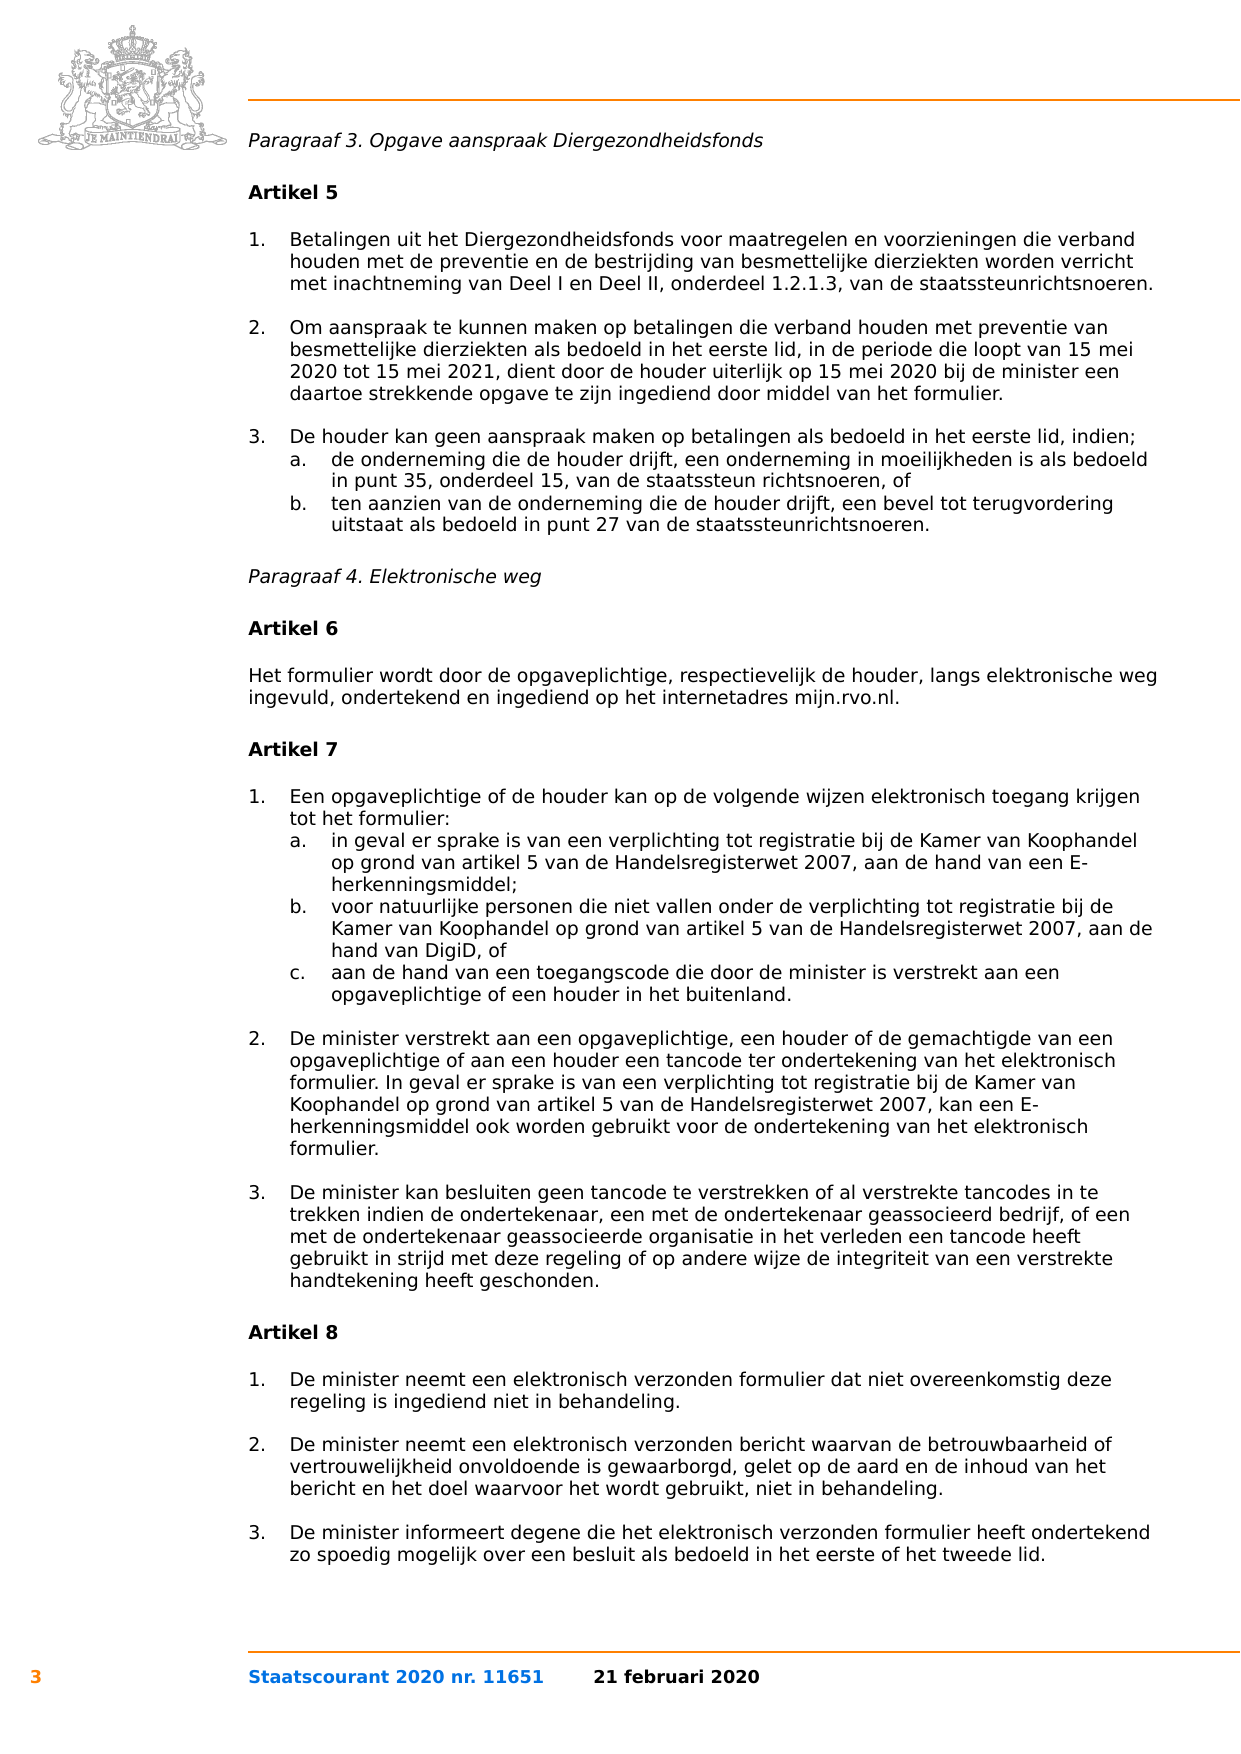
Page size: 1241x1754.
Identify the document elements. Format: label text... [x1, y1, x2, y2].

text 3. De houder kan geen aanspraak maken op betalingen als bedoeld in het eerste lid, indien; [248, 426, 1163, 448]
subtitle Artikel 5 [248, 182, 1163, 204]
text 1. Een opgaveplichtige of de houder kan op de volgende wijzen elektronisch toegang krijgen tot het formulier: [248, 786, 1163, 830]
text 1. Betalingen uit het Diergezondheidsfonds voor maatregelen en voorzieningen die verband houden met de preventie en de bestrijding van besmettelijke dierziekten worden verricht met inachtneming van Deel I en Deel II, onderdeel 1.2.1.3, van de staatssteunrichtsnoeren. [248, 229, 1163, 295]
text Het formulier wordt door de opgaveplichtige, respectievelijk de houder, langs elektronische weg ingevuld, ondertekend en ingediend op het internetadres mijn.rvo.nl. [248, 665, 1163, 709]
picture [38, 25, 227, 150]
subtitle Artikel 6 [248, 618, 1163, 640]
text a. de onderneming die de houder drijft, een onderneming in moeilijkheden is als bedoeld in punt 35, onderdeel 15, van de staatssteun richtsnoeren, of [289, 448, 1163, 492]
subtitle Artikel 8 [248, 1322, 1163, 1343]
text b. ten aanzien van de onderneming die de houder drijft, een bevel tot terugvordering uitstaat als bedoeld in punt 27 van de staatssteunrichtsnoeren. [289, 492, 1163, 536]
text c. aan de hand van een toegangscode die door de minister is verstrekt aan een opgaveplichtige of een houder in het buitenland. [289, 962, 1163, 1006]
text b. voor natuurlijke personen die niet vallen onder de verplichting tot registratie bij de Kamer van Koophandel op grond van artikel 5 van de Handelsregisterwet 2007, aan de hand van DigiD, of [289, 896, 1163, 962]
subtitle Artikel 7 [248, 739, 1163, 761]
text 2. Om aanspraak te kunnen maken op betalingen die verband houden met preventie van besmettelijke dierziekten als bedoeld in het eerste lid, in de periode die loopt van 15 mei 2020 tot 15 mei 2021, dient door de houder uiterlijk op 15 mei 2020 bij de minister een daartoe strekkende opgave te zijn ingediend door middel van het formulier. [248, 317, 1163, 404]
text 1. De minister neemt een elektronisch verzonden formulier dat niet overeenkomstig deze regeling is ingediend niet in behandeling. [248, 1368, 1163, 1412]
text 3. De minister kan besluiten geen tancode te verstrekken of al verstrekte tancodes in te trekken indien de ondertekenaar, een met de ondertekenaar geassocieerd bedrijf, of een met de ondertekenaar geassocieerde organisatie in het verleden een tancode heeft gebruikt in strijd met deze regeling of op andere wijze de integriteit van een verstrekte handtekening heeft geschonden. [248, 1182, 1163, 1292]
subtitle Paragraaf 3. Opgave aanspraak Diergezondheidsfonds [248, 130, 1163, 152]
text 2. De minister neemt een elektronisch verzonden bericht waarvan de betrouwbaarheid of vertrouwelijkheid onvoldoende is gewaarborgd, gelet op de aard en de inhoud van het bericht en het doel waarvoor het wordt gebruikt, niet in behandeling. [248, 1434, 1163, 1500]
text 3. De minister informeert degene die het elektronisch verzonden formulier heeft ondertekend zo spoedig mogelijk over een besluit als bedoeld in het eerste of het tweede lid. [248, 1522, 1163, 1566]
text 2. De minister verstrekt aan een opgaveplichtige, een houder of de gemachtigde van een opgaveplichtige of aan een houder een tancode ter ondertekening van het elektronisch formulier. In geval er sprake is van een verplichting tot registratie bij de Kamer van Koophandel op grond van artikel 5 van de Handelsregisterwet 2007, kan een E-herkenningsmiddel ook worden gebruikt voor de ondertekening van het elektronisch formulier. [248, 1028, 1163, 1160]
text a. in geval er sprake is van een verplichting tot registratie bij de Kamer van Koophandel op grond van artikel 5 van de Handelsregisterwet 2007, aan de hand van een E-herkenningsmiddel; [289, 830, 1163, 896]
subtitle Paragraaf 4. Elektronische weg [248, 566, 1163, 588]
